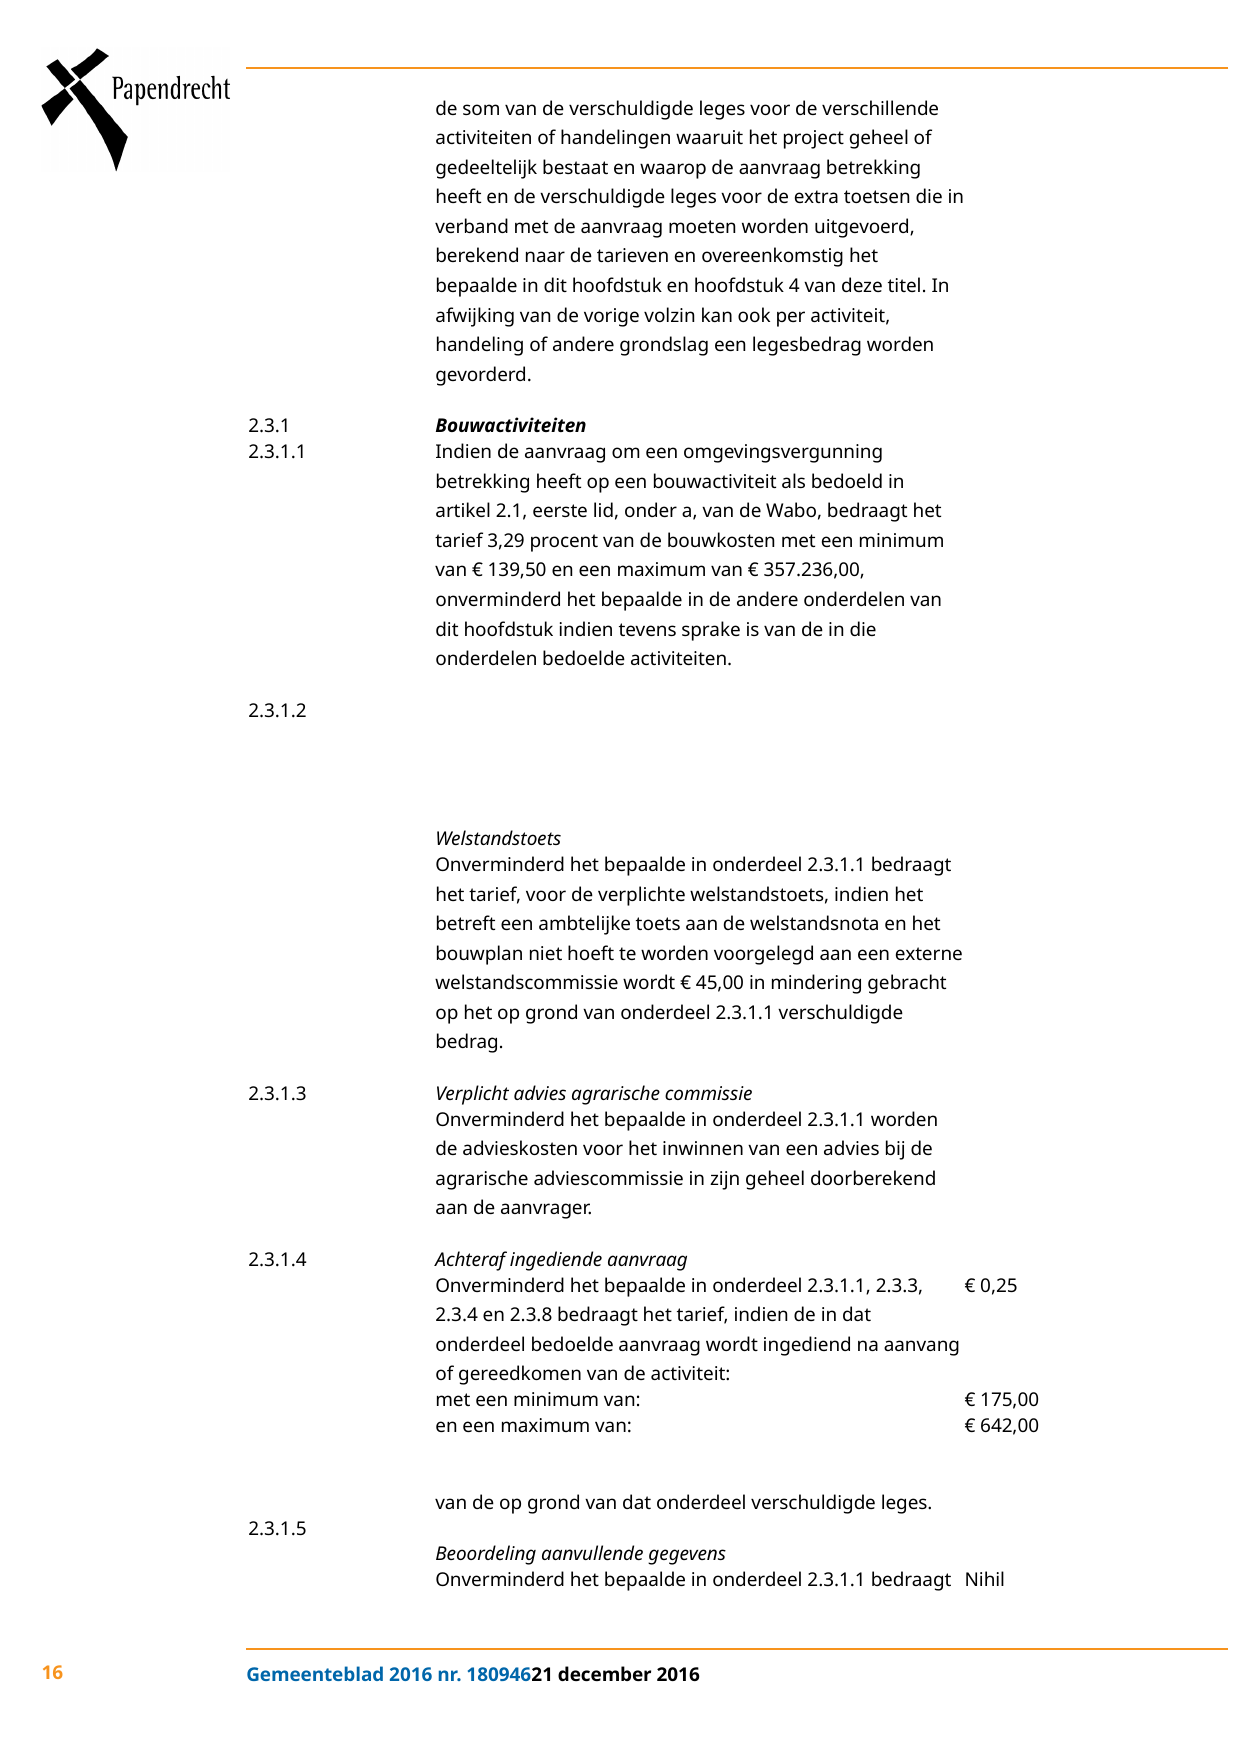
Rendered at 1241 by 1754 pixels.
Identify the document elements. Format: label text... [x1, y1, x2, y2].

table_cell [964, 825, 1152, 851]
table_cell [964, 774, 1152, 800]
table_cell 2.3.1.3 [248, 1080, 435, 1106]
table_cell Onverminderd het bepaalde in onderdeel 2.3.1.1 bedraagt het tarief, voor de verplichte welstandstoets, indien het betreft een ambtelijke toets aan de welstandsnota en het bouwplan niet hoeft te worden voorgelegd aan een externe welstandscommissie wordt € 45,00 in mindering gebracht op het op grond van onderdeel 2.3.1.1 verschuldigde bedrag. [435, 851, 964, 1054]
table_cell en een maximum van: [435, 1412, 964, 1438]
table_cell Achteraf ingediende aanvraag [435, 1246, 964, 1272]
table_cell Onverminderd het bepaalde in onderdeel 2.3.1.1 worden de advieskosten voor het inwinnen van een advies bij de agrarische adviescommissie in zijn geheel doorberekend aan de aanvrager. [435, 1106, 964, 1220]
table_cell [964, 387, 1152, 412]
table_cell 2.3.1 [248, 413, 435, 438]
table_cell [435, 387, 964, 412]
table_cell [964, 95, 1152, 387]
table_cell Beoordeling aanvullende gegevens [435, 1541, 964, 1566]
table_cell Onverminderd het bepaalde in onderdeel 2.3.1.1, 2.3.3, 2.3.4 en 2.3.8 bedraagt het tarief, indien de in dat onderdeel bedoelde aanvraag wordt ingediend na aanvang of gereedkomen van de activiteit: [435, 1272, 964, 1386]
table_cell [964, 1246, 1152, 1272]
table_cell [964, 1106, 1152, 1220]
table_cell [248, 1412, 435, 1438]
table_cell [964, 851, 1152, 1054]
table_cell Onverminderd het bepaalde in onderdeel 2.3.1.1 bedraagt [435, 1566, 964, 1592]
table_cell [248, 800, 435, 825]
table_cell [248, 671, 435, 697]
table_cell [435, 800, 964, 825]
table_cell [248, 851, 435, 1054]
table_cell [248, 1386, 435, 1412]
table_cell [248, 387, 435, 412]
table_cell [435, 1464, 964, 1489]
table_cell [248, 825, 435, 851]
table_cell 2.3.1.5 [248, 1515, 435, 1541]
table_cell [435, 1054, 964, 1080]
table_cell [435, 774, 964, 800]
table_cell € 642,00 [964, 1412, 1152, 1438]
table_cell [248, 1566, 435, 1592]
table_cell [964, 1489, 1152, 1515]
table_cell [964, 748, 1152, 774]
table_cell [435, 1220, 964, 1246]
table_cell [248, 748, 435, 774]
table_cell Indien de aanvraag om een omgevingsvergunning betrekking heeft op een bouwactiviteit als bedoeld in artikel 2.1, eerste lid, onder a, van de Wabo, bedraagt het tarief 3,29 procent van de bouwkosten met een minimum van € 139,50 en een maximum van € 357.236,00, onverminderd het bepaalde in de andere onderdelen van dit hoofdstuk indien tevens sprake is van de in die onderdelen bedoelde activiteiten. [435, 438, 964, 671]
table_cell Nihil [964, 1566, 1152, 1592]
table_cell [248, 1054, 435, 1080]
table_cell [435, 1438, 964, 1463]
table_cell [248, 774, 435, 800]
table_cell € 0,25 [964, 1272, 1152, 1386]
table_cell [964, 1080, 1152, 1106]
table_cell [964, 697, 1152, 722]
table_cell met een minimum van: [435, 1386, 964, 1412]
table_cell [964, 438, 1152, 671]
table_cell Welstandstoets [435, 825, 964, 851]
table_cell [248, 1220, 435, 1246]
table_cell [248, 1541, 435, 1566]
table_cell [964, 1438, 1152, 1463]
table_cell [435, 697, 964, 722]
table_cell [248, 723, 435, 748]
table_cell [964, 1541, 1152, 1566]
table_cell [964, 413, 1152, 438]
table_cell Verplicht advies agrarische commissie [435, 1080, 964, 1106]
table_cell [435, 671, 964, 697]
table_cell 2.3.1.1 [248, 438, 435, 671]
table_cell [964, 800, 1152, 825]
table_cell de som van de verschuldigde leges voor de verschillende activiteiten of handelingen waaruit het project geheel of gedeeltelijk bestaat en waarop de aanvraag betrekking heeft en de verschuldigde leges voor de extra toetsen die in verband met de aanvraag moeten worden uitgevoerd, berekend naar de tarieven en overeenkomstig het bepaalde in dit hoofdstuk en hoofdstuk 4 van deze titel. In afwijking van de vorige volzin kan ook per activiteit, handeling of andere grondslag een legesbedrag worden gevorderd. [435, 95, 964, 387]
table_cell Bouwactiviteiten [435, 413, 964, 438]
table_cell [248, 1106, 435, 1220]
table_cell [964, 1220, 1152, 1246]
table_cell 2.3.1.2 [248, 697, 435, 722]
table_cell [248, 1272, 435, 1386]
table_cell [964, 1054, 1152, 1080]
table_cell [248, 1464, 435, 1489]
table_cell [964, 1464, 1152, 1489]
picture [41, 47, 231, 172]
table_cell [248, 1489, 435, 1515]
table_cell [248, 95, 435, 387]
table_cell [964, 671, 1152, 697]
table_cell 2.3.1.4 [248, 1246, 435, 1272]
table_cell [435, 723, 964, 748]
table_cell van de op grond van dat onderdeel verschuldigde leges. [435, 1489, 964, 1515]
table_cell [964, 1515, 1152, 1541]
table_cell € 175,00 [964, 1386, 1152, 1412]
table_cell [964, 723, 1152, 748]
table_cell [248, 1438, 435, 1463]
table_cell [435, 748, 964, 774]
table_cell [435, 1515, 964, 1541]
